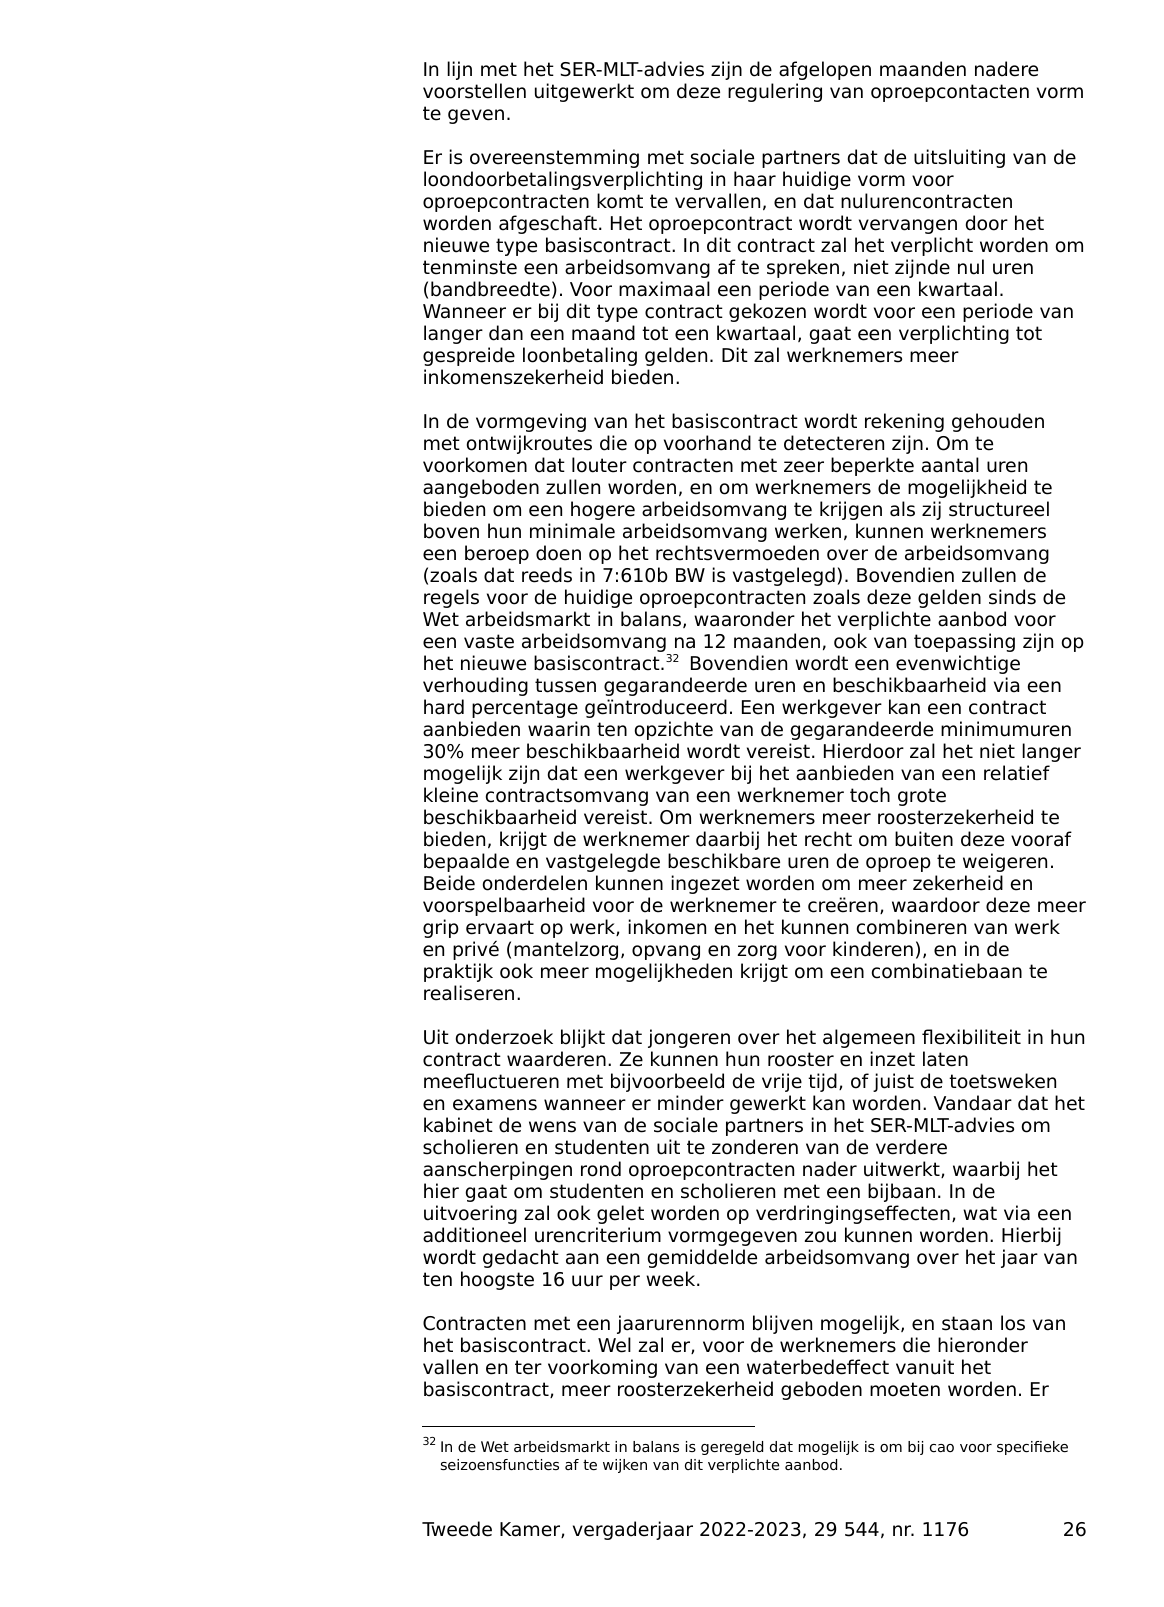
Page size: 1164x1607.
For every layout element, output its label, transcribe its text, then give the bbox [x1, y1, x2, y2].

text Uit onderzoek blijkt dat jongeren over het algemeen flexibiliteit in hun contract waarderen. Ze kunnen hun rooster en inzet laten meefluctueren met bijvoorbeeld de vrije tijd, of juist de toetsweken en examens wanneer er minder gewerkt kan worden. Vandaar dat het kabinet de wens van de sociale partners in het SER-MLT-advies om scholieren en studenten uit te zonderen van de verdere aanscherpingen rond oproepcontracten nader uitwerkt, waarbij het hier gaat om studenten en scholieren met een bijbaan. In de uitvoering zal ook gelet worden op verdringingseffecten, wat via een additioneel urencriterium vormgegeven zou kunnen worden. Hierbij wordt gedacht aan een gemiddelde arbeidsomvang over het jaar van ten hoogste 16 uur per week. [422, 1027, 1087, 1291]
text In de vormgeving van het basiscontract wordt rekening gehouden met ontwijkroutes die op voorhand te detecteren zijn. Om te voorkomen dat louter contracten met zeer beperkte aantal uren aangeboden zullen worden, en om werknemers de mogelijkheid te bieden om een hogere arbeidsomvang te krijgen als zij structureel boven hun minimale arbeidsomvang werken, kunnen werknemers een beroep doen op het rechtsvermoeden over de arbeidsomvang (zoals dat reeds in 7:610b BW is vastgelegd). Bovendien zullen de regels voor de huidige oproepcontracten zoals deze gelden sinds de Wet arbeidsmarkt in balans, waaronder het verplichte aanbod voor een vaste arbeidsomvang na 12 maanden, ook van toepassing zijn op het nieuwe basiscontract. Bovendien wordt een evenwichtige verhouding tussen gegarandeerde uren en beschikbaarheid via een hard percentage geïntroduceerd. Een werkgever kan een contract aanbieden waarin ten opzichte van de gegarandeerde minimumuren 30% meer beschikbaarheid wordt vereist. Hierdoor zal het niet langer mogelijk zijn dat een werkgever bij het aanbieden van een relatief kleine contractsomvang van een werknemer toch grote beschikbaarheid vereist. Om werknemers meer roosterzekerheid te bieden, krijgt de werknemer daarbij het recht om buiten deze vooraf bepaalde en vastgelegde beschikbare uren de oproep te weigeren. Beide onderdelen kunnen ingezet worden om meer zekerheid en voorspelbaarheid voor de werknemer te creëren, waardoor deze meer grip ervaart op werk, inkomen en het kunnen combineren van werk en privé (mantelzorg, opvang en zorg voor kinderen), en in de praktijk ook meer mogelijkheden krijgt om een combinatiebaan te realiseren. [422, 411, 1087, 1004]
text Er is overeenstemming met sociale partners dat de uitsluiting van de loondoorbetalingsverplichting in haar huidige vorm voor oproepcontracten komt te vervallen, en dat nulurencontracten worden afgeschaft. Het oproepcontract wordt vervangen door het nieuwe type basiscontract. In dit contract zal het verplicht worden om tenminste een arbeidsomvang af te spreken, niet zijnde nul uren (bandbreedte). Voor maximaal een periode van een kwartaal. Wanneer er bij dit type contract gekozen wordt voor een periode van langer dan een maand tot een kwartaal, gaat een verplichting tot gespreide loonbetaling gelden. Dit zal werknemers meer inkomenszekerheid bieden. [422, 147, 1087, 389]
text Contracten met een jaarurennorm blijven mogelijk, en staan los van het basiscontract. Wel zal er, voor de werknemers die hieronder vallen en ter voorkoming van een waterbedeffect vanuit het basiscontract, meer roosterzekerheid geboden moeten worden. Er [422, 1313, 1087, 1401]
text In lijn met het SER-MLT-advies zijn de afgelopen maanden nadere voorstellen uitgewerkt om deze regulering van oproepcontacten vorm te geven. [422, 59, 1087, 125]
text In de Wet arbeidsmarkt in balans is geregeld dat mogelijk is om bij cao voor specifieke seizoensfuncties af te wijken van dit verplichte aanbod. [422, 1435, 1087, 1474]
